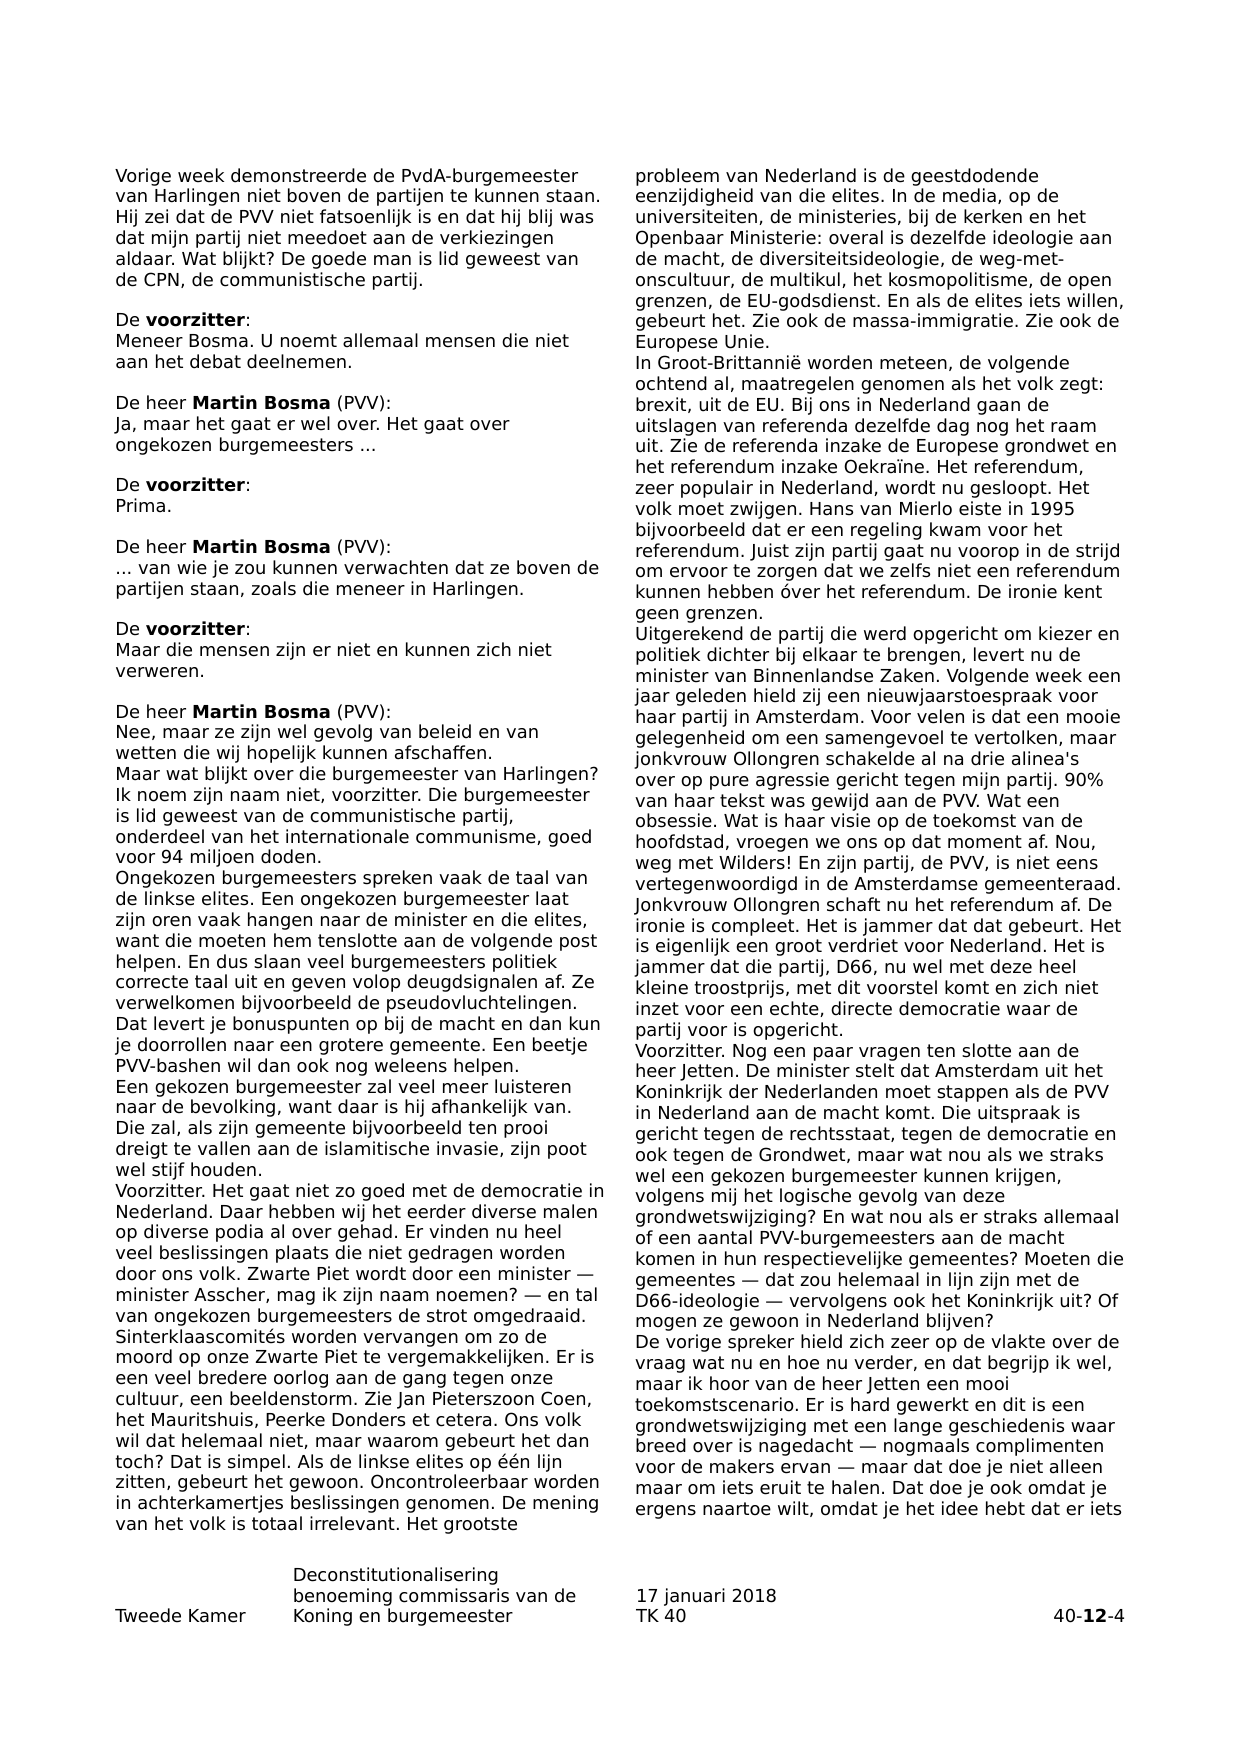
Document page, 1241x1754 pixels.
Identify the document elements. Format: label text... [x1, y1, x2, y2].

text De heer Martin Bosma (PVV): [115, 537, 605, 557]
text Voorzitter. Het gaat niet zo goed met de democratie in Nederland. Daar hebben wij het eerder diverse malen op diverse podia al over gehad. Er vinden nu heel veel beslissingen plaats die niet gedragen worden door ons volk. Zwarte Piet wordt door een minister — minister Asscher, mag ik zijn naam noemen? — en tal van ongekozen burgemeesters de strot omgedraaid. Sinterklaascomités worden vervangen om zo de moord op onze Zwarte Piet te vergemakkelijken. Er is een veel bredere oorlog aan de gang tegen onze cultuur, een beeldenstorm. Zie Jan Pieterszoon Coen, het Mauritshuis, Peerke Donders et cetera. Ons volk wil dat helemaal niet, maar waarom gebeurt het dan toch? Dat is simpel. Als de linkse elites op één lijn zitten, gebeurt het gewoon. Oncontroleerbaar worden in achterkamertjes beslissingen genomen. De mening van het volk is totaal irrelevant. Het grootste [115, 1181, 605, 1535]
text Vorige week demonstreerde de PvdA-burgemeester van Harlingen niet boven de partijen te kunnen staan. Hij zei dat de PVV niet fatsoenlijk is en dat hij blij was dat mijn partij niet meedoet aan de verkiezingen aldaar. Wat blijkt? De goede man is lid geweest van de CPN, de communistische partij. [115, 165, 605, 290]
text In Groot-Brittannië worden meteen, de volgende ochtend al, maatregelen genomen als het volk zegt: brexit, uit de EU. Bij ons in Nederland gaan de uitslagen van referenda dezelfde dag nog het raam uit. Zie de referenda inzake de Europese grondwet en het referendum inzake Oekraïne. Het referendum, zeer populair in Nederland, wordt nu gesloopt. Het volk moet zwijgen. Hans van Mierlo eiste in 1995 bijvoorbeeld dat er een regeling kwam voor het referendum. Juist zijn partij gaat nu voorop in de strijd om ervoor te zorgen dat we zelfs niet een referendum kunnen hebben óver het referendum. De ironie kent geen grenzen. [635, 353, 1125, 624]
text Prima. [115, 496, 605, 517]
text Maar wat blijkt over die burgemeester van Harlingen? Ik noem zijn naam niet, voorzitter. Die burgemeester is lid geweest van de communistische partij, onderdeel van het internationale communisme, goed voor 94 miljoen doden. [115, 764, 605, 868]
text Ongekozen burgemeesters spreken vaak de taal van de linkse elites. Een ongekozen burgemeester laat zijn oren vaak hangen naar de minister en die elites, want die moeten hem tenslotte aan de volgende post helpen. En dus slaan veel burgemeesters politiek correcte taal uit en geven volop deugdsignalen af. Ze verwelkomen bijvoorbeeld de pseudovluchtelingen. Dat levert je bonuspunten op bij de macht en dan kun je doorrollen naar een grotere gemeente. Een beetje PVV-bashen wil dan ook nog weleens helpen. [115, 868, 605, 1076]
text De heer Martin Bosma (PVV): [115, 701, 605, 722]
text De voorzitter: [115, 475, 605, 496]
text De voorzitter: [115, 619, 605, 640]
text ... van wie je zou kunnen verwachten dat ze boven de partijen staan, zoals die meneer in Harlingen. [115, 557, 605, 599]
text Meneer Bosma. U noemt allemaal mensen die niet aan het debat deelnemen. [115, 331, 605, 373]
text Voorzitter. Nog een paar vragen ten slotte aan de heer Jetten. De minister stelt dat Amsterdam uit het Koninkrijk der Nederlanden moet stappen als de PVV in Nederland aan de macht komt. Die uitspraak is gericht tegen de rechtsstaat, tegen de democratie en ook tegen de Grondwet, maar wat nou als we straks wel een gekozen burgemeester kunnen krijgen, volgens mij het logische gevolg van deze grondwetswijziging? En wat nou als er straks allemaal of een aantal PVV-burgemeesters aan de macht komen in hun respectievelijke gemeentes? Moeten die gemeentes — dat zou helemaal in lijn zijn met de D66-ideologie — vervolgens ook het Koninkrijk uit? Of mogen ze gewoon in Nederland blijven? [635, 1040, 1125, 1332]
text probleem van Nederland is de geestdodende eenzijdigheid van die elites. In de media, op de universiteiten, de ministeries, bij de kerken en het Openbaar Ministerie: overal is dezelfde ideologie aan de macht, de diversiteitsideologie, de weg-met-onscultuur, de multikul, het kosmopolitisme, de open grenzen, de EU-godsdienst. En als de elites iets willen, gebeurt het. Zie ook de massa-immigratie. Zie ook de Europese Unie. [635, 165, 1125, 353]
text De heer Martin Bosma (PVV): [115, 393, 605, 413]
text Uitgerekend de partij die werd opgericht om kiezer en politiek dichter bij elkaar te brengen, levert nu de minister van Binnenlandse Zaken. Volgende week een jaar geleden hield zij een nieuwjaarstoespraak voor haar partij in Amsterdam. Voor velen is dat een mooie gelegenheid om een samengevoel te vertolken, maar jonkvrouw Ollongren schakelde al na drie alinea's over op pure agressie gericht tegen mijn partij. 90% van haar tekst was gewijd aan de PVV. Wat een obsessie. Wat is haar visie op de toekomst van de hoofdstad, vroegen we ons op dat moment af. Nou, weg met Wilders! En zijn partij, de PVV, is niet eens vertegenwoordigd in de Amsterdamse gemeenteraad. Jonkvrouw Ollongren schaft nu het referendum af. De ironie is compleet. Het is jammer dat dat gebeurt. Het is eigenlijk een groot verdriet voor Nederland. Het is jammer dat die partij, D66, nu wel met deze heel kleine troostprijs, met dit voorstel komt en zich niet inzet voor een echte, directe democratie waar de partij voor is opgericht. [635, 624, 1125, 1040]
text De vorige spreker hield zich zeer op de vlakte over de vraag wat nu en hoe nu verder, en dat begrijp ik wel, maar ik hoor van de heer Jetten een mooi toekomstscenario. Er is hard gewerkt en dit is een grondwetswijziging met een lange geschiedenis waar breed over is nagedacht — nogmaals complimenten voor de makers ervan — maar dat doe je niet alleen maar om iets eruit te halen. Dat doe je ook omdat je ergens naartoe wilt, omdat je het idee hebt dat er iets [635, 1332, 1125, 1519]
text Maar die mensen zijn er niet en kunnen zich niet verweren. [115, 640, 605, 681]
text Ja, maar het gaat er wel over. Het gaat over ongekozen burgemeesters ... [115, 413, 605, 455]
text Nee, maar ze zijn wel gevolg van beleid en van wetten die wij hopelijk kunnen afschaffen. [115, 722, 605, 764]
text Een gekozen burgemeester zal veel meer luisteren naar de bevolking, want daar is hij afhankelijk van. Die zal, als zijn gemeente bijvoorbeeld ten prooi dreigt te vallen aan de islamitische invasie, zijn poot wel stijf houden. [115, 1076, 605, 1181]
text De voorzitter: [115, 310, 605, 331]
